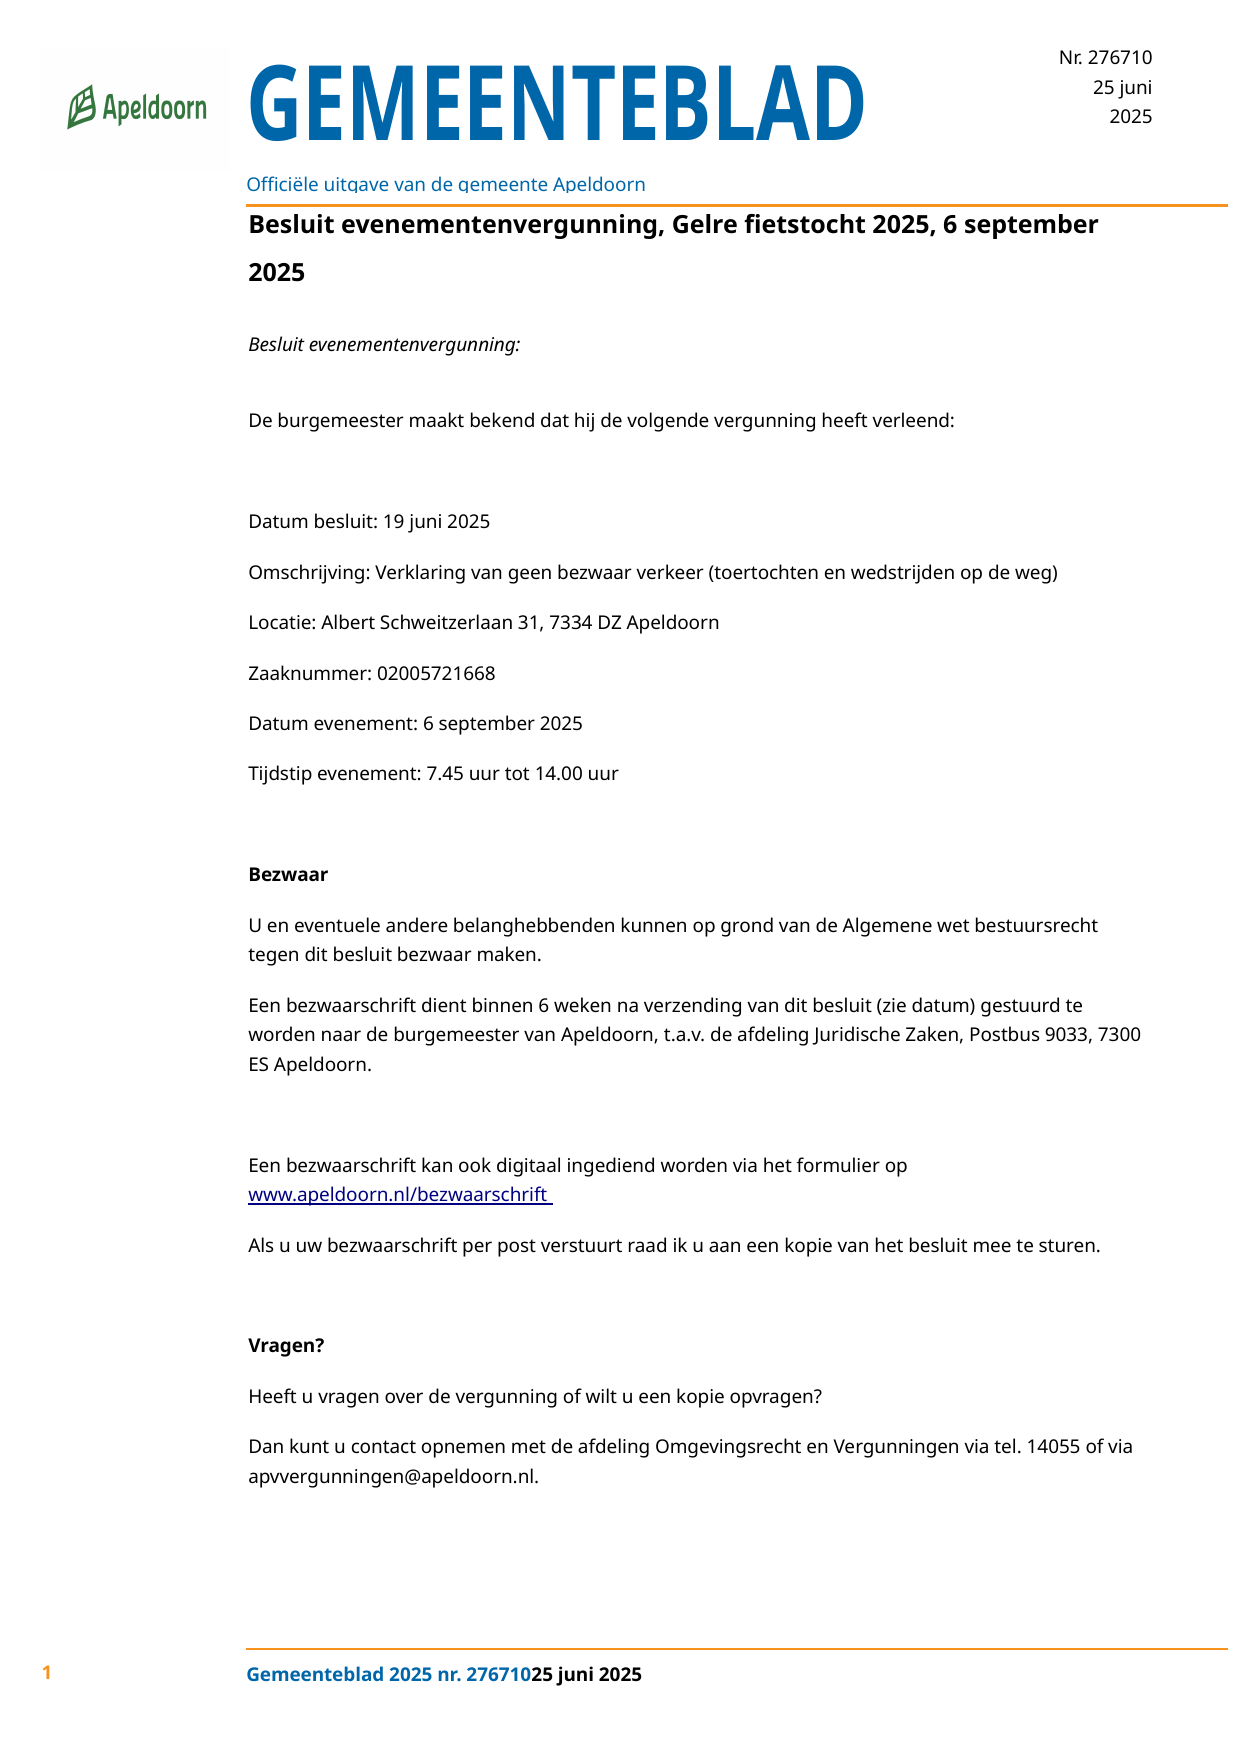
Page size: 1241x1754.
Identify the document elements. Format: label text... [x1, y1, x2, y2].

text Een bezwaarschrift dient binnen 6 weken na verzending van dit besluit (zie datum) gestuurd te worden naar de burgemeester van Apeldoorn, t.a.v. de afdeling Juridische Zaken, Postbus 9033, 7300 ES Apeldoorn. [248, 992, 1152, 1077]
text Besluit evenementenvergunning: [248, 331, 1152, 357]
text Heeft u vragen over de vergunning of wilt u een kopie opvragen? [248, 1383, 1152, 1409]
text Dan kunt u contact opnemen met de afdeling Omgevingsrecht en Vergunningen via tel. 14055 of via apvvergunningen@apeldoorn.nl. [248, 1433, 1152, 1489]
text Bezwaar [248, 861, 1152, 887]
text Datum evenement: 6 september 2025 [248, 710, 1152, 736]
text Besluit evenementenvergunning, Gelre fietstocht 2025, 6 september 2025 [248, 207, 1152, 288]
text Omschrijving: Verklaring van geen bezwaar verkeer (toertochten en wedstrijden op de weg) [248, 559, 1152, 584]
text Datum besluit: 19 juni 2025 [248, 508, 1152, 534]
text Zaaknummer: 02005721668 [248, 660, 1152, 685]
text Locatie: Albert Schweitzerlaan 31, 7334 DZ Apeldoorn [248, 609, 1152, 635]
text Tijdstip evenement: 7.45 uur tot 14.00 uur [248, 761, 1152, 786]
text U en eventuele andere belanghebbenden kunnen op grond van de Algemene wet bestuursrecht tegen dit besluit bezwaar maken. [248, 912, 1152, 967]
picture [41, 47, 231, 172]
text Als u uw bezwaarschrift per post verstuurt raad ik u aan een kopie van het besluit mee te sturen. [248, 1232, 1152, 1257]
text Een bezwaarschrift kan ook digitaal ingediend worden via het formulier op www.apeldoorn.nl/bezwaarschrift [248, 1152, 1152, 1207]
text De burgemeester maakt bekend dat hij de volgende vergunning heeft verleend: [248, 408, 1152, 433]
text Vragen? [248, 1333, 1152, 1358]
